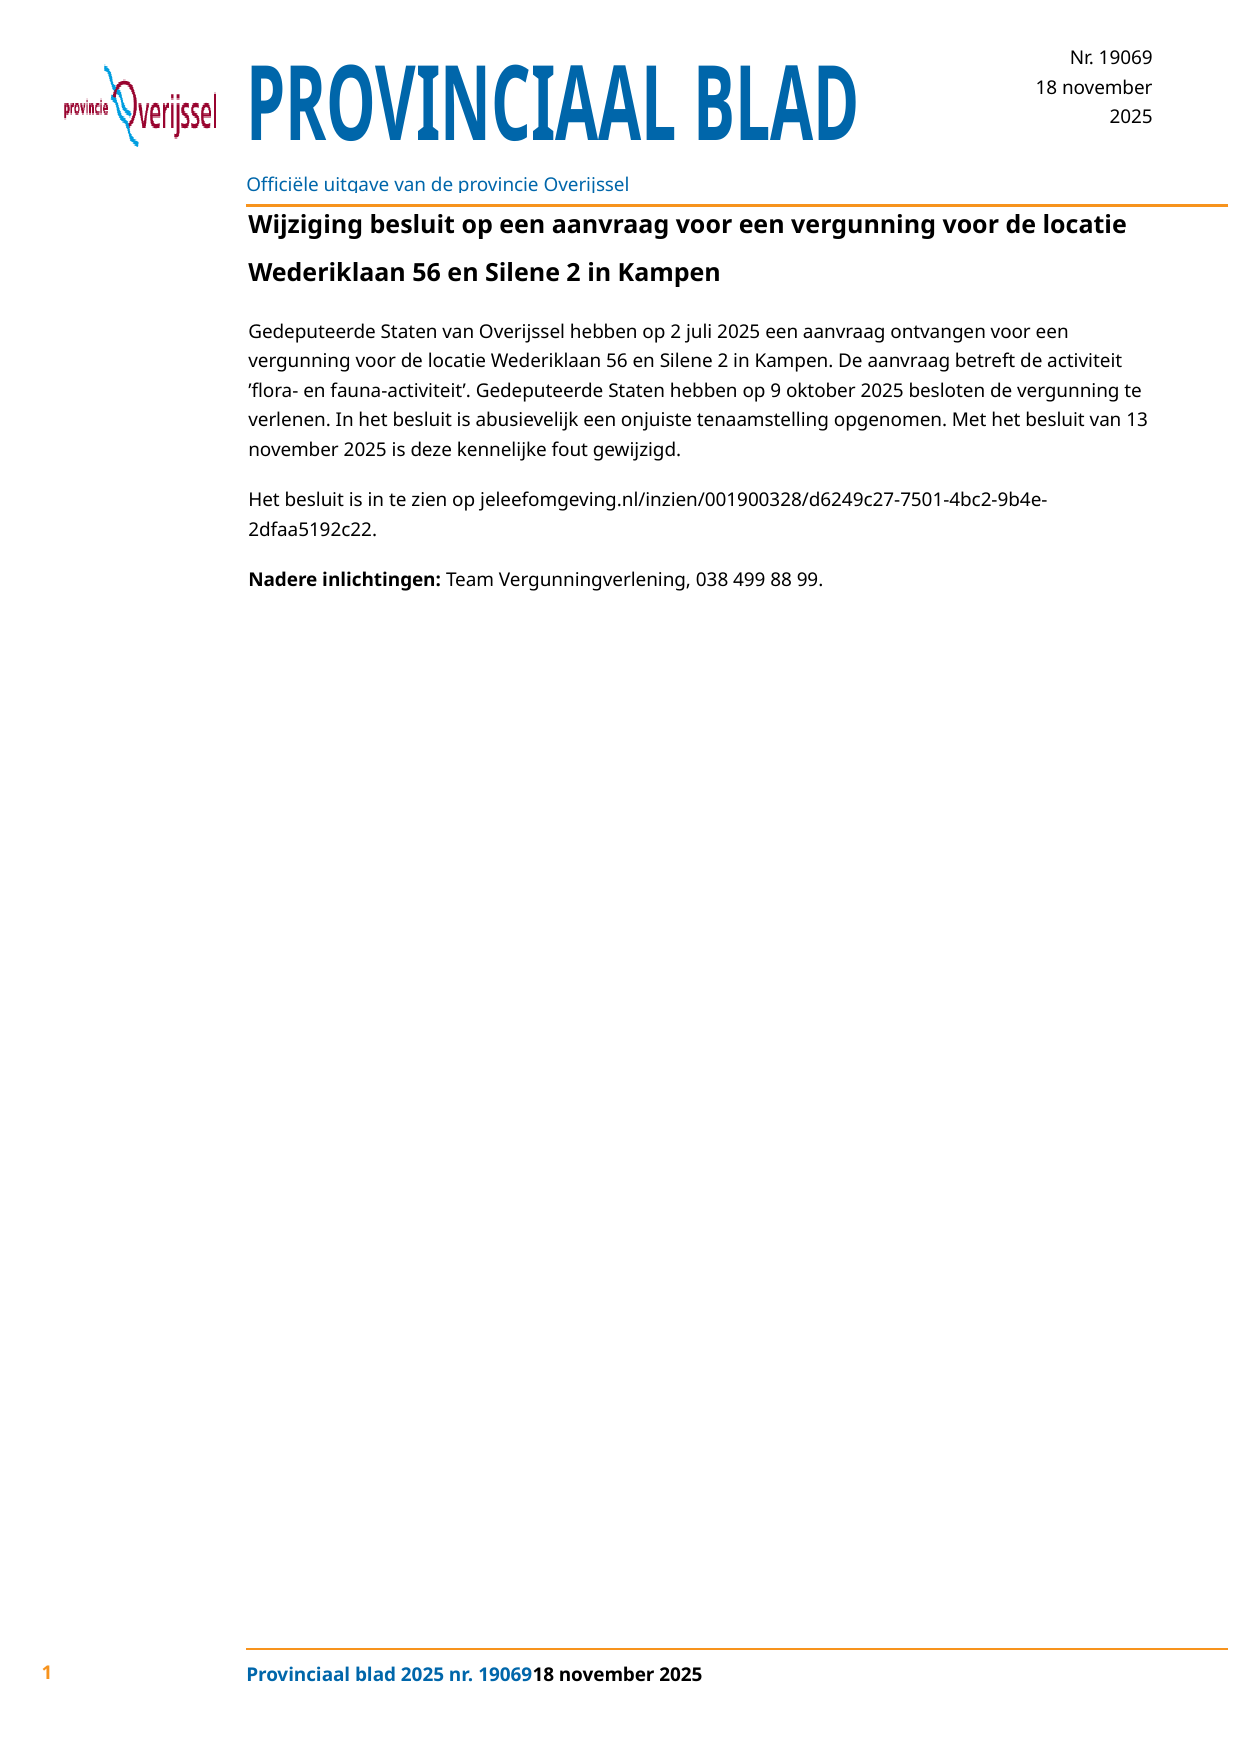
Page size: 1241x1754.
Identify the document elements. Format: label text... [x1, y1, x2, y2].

text Het besluit is in te zien op jeleefomgeving.nl/inzien/001900328/d6249c27-7501-4bc2-9b4e-2dfaa5192c22. [248, 487, 1152, 542]
text Gedeputeerde Staten van Overijssel hebben op 2 juli 2025 een aanvraag ontvangen voor een vergunning voor de locatie Wederiklaan 56 en Silene 2 in Kampen. De aanvraag betreft de activiteit ’flora- en fauna-activiteit’. Gedeputeerde Staten hebben op 9 oktober 2025 besloten de vergunning te verlenen. In het besluit is abusievelijk een onjuiste tenaamstelling opgenomen. Met het besluit van 13 november 2025 is deze kennelijke fout gewijzigd. [248, 318, 1152, 462]
text Wijziging besluit op een aanvraag voor een vergunning voor de locatie Wederiklaan 56 en Silene 2 in Kampen [248, 207, 1152, 288]
picture [41, 47, 231, 172]
text Nadere inlichtingen: Team Vergunningverlening, 038 499 88 99. [248, 567, 1152, 592]
